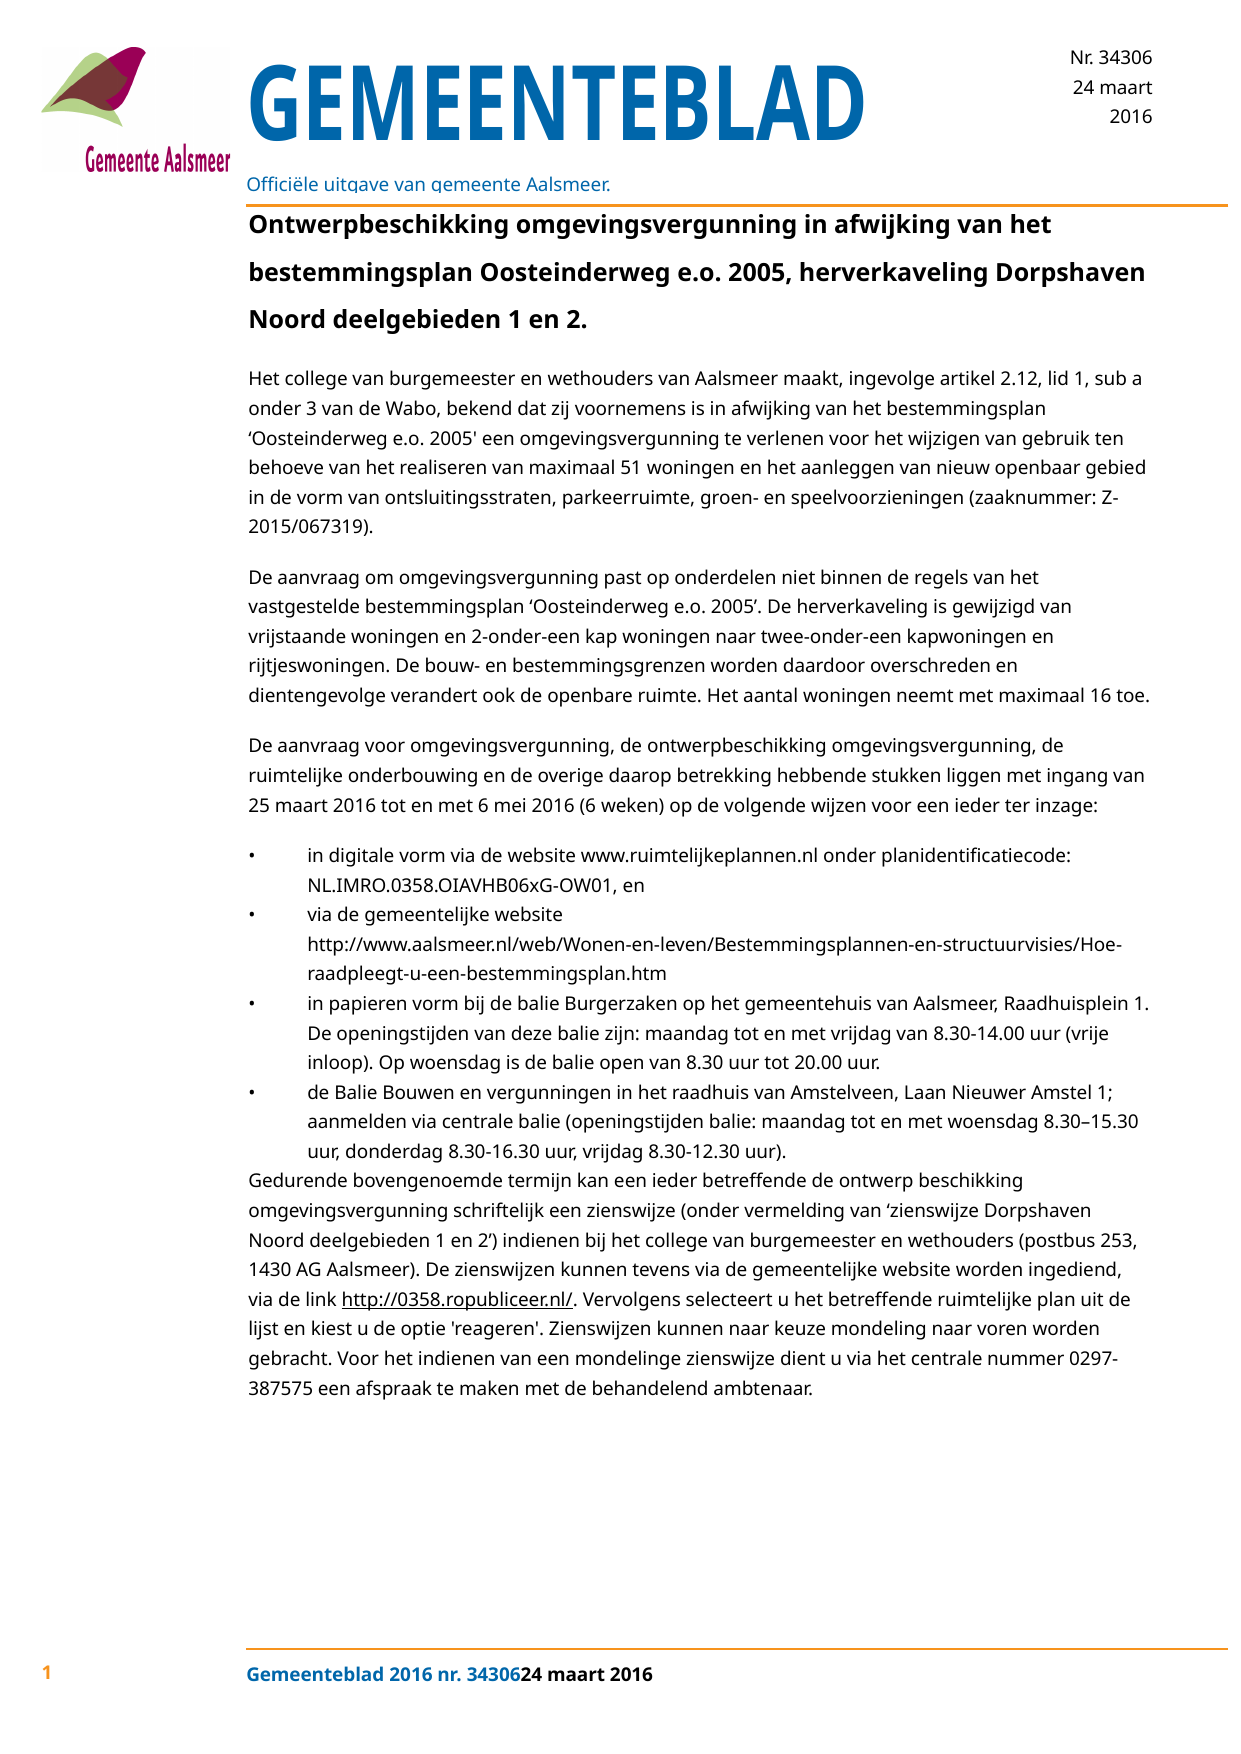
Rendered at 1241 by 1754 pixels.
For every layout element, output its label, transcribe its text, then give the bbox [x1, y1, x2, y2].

list via de gemeentelijke website http://www.aalsmeer.nl/web/Wonen-en-leven/Bestemmingsplannen-en-structuurvisies/Hoe-raadpleegt-u-een-bestemmingsplan.htm [248, 901, 1152, 986]
text Het college van burgemeester en wethouders van Aalsmeer maakt, ingevolge artikel 2.12, lid 1, sub a onder 3 van de Wabo, bekend dat zij voornemens is in afwijking van het bestemmingsplan ‘Oosteinderweg e.o. 2005' een omgevingsvergunning te verlenen voor het wijzigen van gebruik ten behoeve van het realiseren van maximaal 51 woningen en het aanleggen van nieuw openbaar gebied in de vorm van ontsluitingsstraten, parkeerruimte, groen- en speelvoorzieningen (zaaknummer: Z-2015/067319). [248, 366, 1152, 539]
text De aanvraag om omgevingsvergunning past op onderdelen niet binnen de regels van het vastgestelde bestemmingsplan ‘Oosteinderweg e.o. 2005’. De herverkaveling is gewijzigd van vrijstaande woningen en 2-onder-een kap woningen naar twee-onder-een kapwoningen en rijtjeswoningen. De bouw- en bestemmingsgrenzen worden daardoor overschreden en dientengevolge verandert ook de openbare ruimte. Het aantal woningen neemt met maximaal 16 toe. [248, 564, 1152, 708]
picture [41, 47, 231, 172]
text Ontwerpbeschikking omgevingsvergunning in afwijking van het bestemmingsplan Oosteinderweg e.o. 2005, herverkaveling Dorpshaven Noord deelgebieden 1 en 2. [248, 207, 1152, 336]
list in digitale vorm via de website www.ruimtelijkeplannen.nl onder planidentificatiecode: NL.IMRO.0358.OIAVHB06xG-OW01, en [248, 842, 1152, 897]
list de Balie Bouwen en vergunningen in het raadhuis van Amstelveen, Laan Nieuwer Amstel 1; aanmelden via centrale balie (openingstijden balie: maandag tot en met woensdag 8.30–15.30 uur, donderdag 8.30-16.30 uur, vrijdag 8.30-12.30 uur). [248, 1079, 1152, 1164]
list in papieren vorm bij de balie Burgerzaken op het gemeentehuis van Aalsmeer, Raadhuisplein 1. De openingstijden van deze balie zijn: maandag tot en met vrijdag van 8.30-14.00 uur (vrije inloop). Op woensdag is de balie open van 8.30 uur tot 20.00 uur. [248, 990, 1152, 1075]
text De aanvraag voor omgevingsvergunning, de ontwerpbeschikking omgevingsvergunning, de ruimtelijke onderbouwing en de overige daarop betrekking hebbende stukken liggen met ingang van 25 maart 2016 tot en met 6 mei 2016 (6 weken) op de volgende wijzen voor een ieder ter inzage: [248, 733, 1152, 817]
text Gedurende bovengenoemde termijn kan een ieder betreffende de ontwerp beschikking omgevingsvergunning schriftelijk een zienswijze (onder vermelding van ‘zienswijze Dorpshaven Noord deelgebieden 1 en 2’) indienen bij het college van burgemeester en wethouders (postbus 253, 1430 AG Aalsmeer). De zienswijzen kunnen tevens via de gemeentelijke website worden ingediend, via de link http://0358.ropubliceer.nl/. Vervolgens selecteert u het betreffende ruimtelijke plan uit de lijst en kiest u de optie 'reageren'. Zienswijzen kunnen naar keuze mondeling naar voren worden gebracht. Voor het indienen van een mondelinge zienswijze dient u via het centrale nummer 0297-387575 een afspraak te maken met de behandelend ambtenaar. [248, 1168, 1152, 1400]
